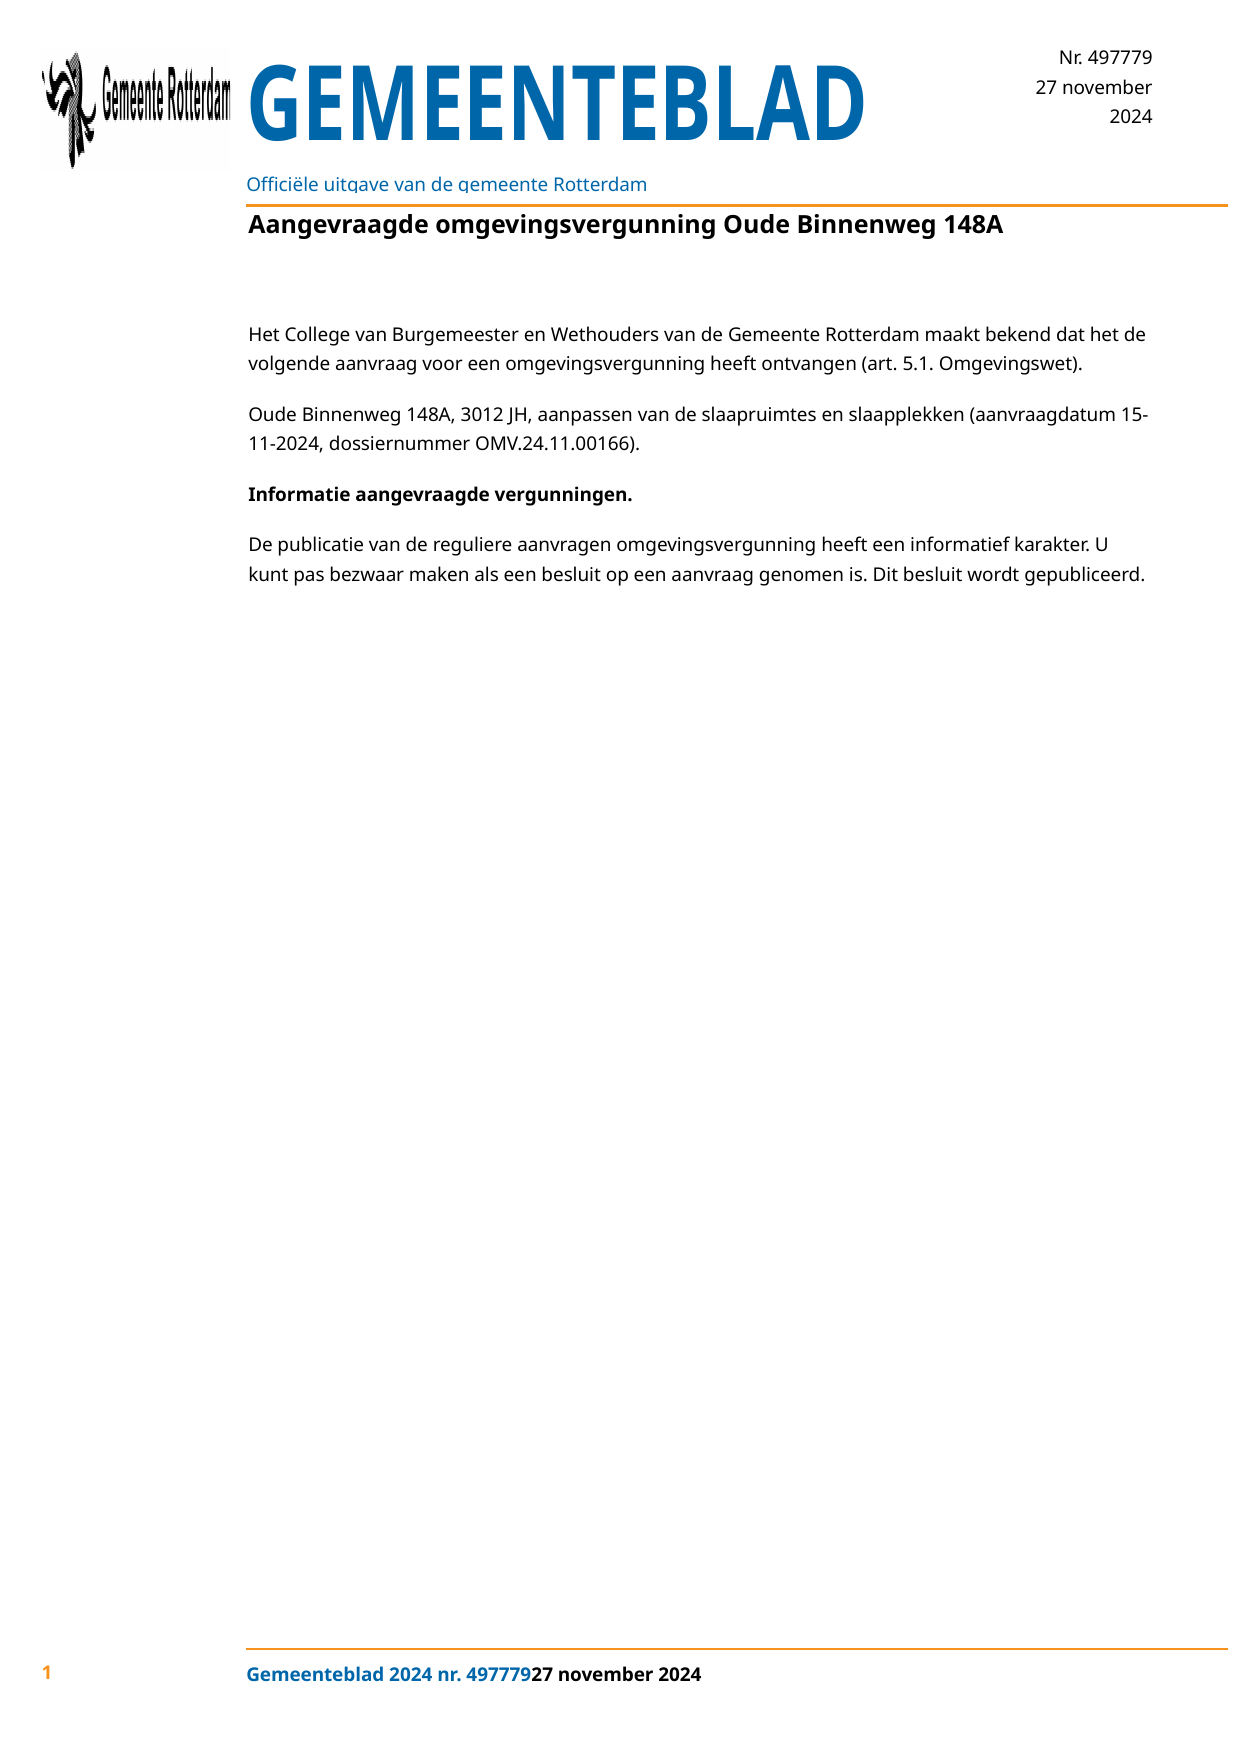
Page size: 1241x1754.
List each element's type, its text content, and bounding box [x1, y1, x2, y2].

picture [41, 47, 231, 172]
text Informatie aangevraagde vergunningen. [248, 481, 1152, 506]
text Het College van Burgemeester en Wethouders van de Gemeente Rotterdam maakt bekend dat het de volgende aanvraag voor een omgevingsvergunning heeft ontvangen (art. 5.1. Omgevingswet). [248, 321, 1152, 376]
text De publicatie van de reguliere aanvragen omgevingsvergunning heeft een informatief karakter. U kunt pas bezwaar maken als een besluit op een aanvraag genomen is. Dit besluit wordt gepubliceerd. [248, 531, 1152, 586]
text Aangevraagde omgevingsvergunning Oude Binnenweg 148A [248, 207, 1152, 241]
text Oude Binnenweg 148A, 3012 JH, aanpassen van de slaapruimtes en slaapplekken (aanvraagdatum 15-11-2024, dossiernummer OMV.24.11.00166). [248, 401, 1152, 456]
